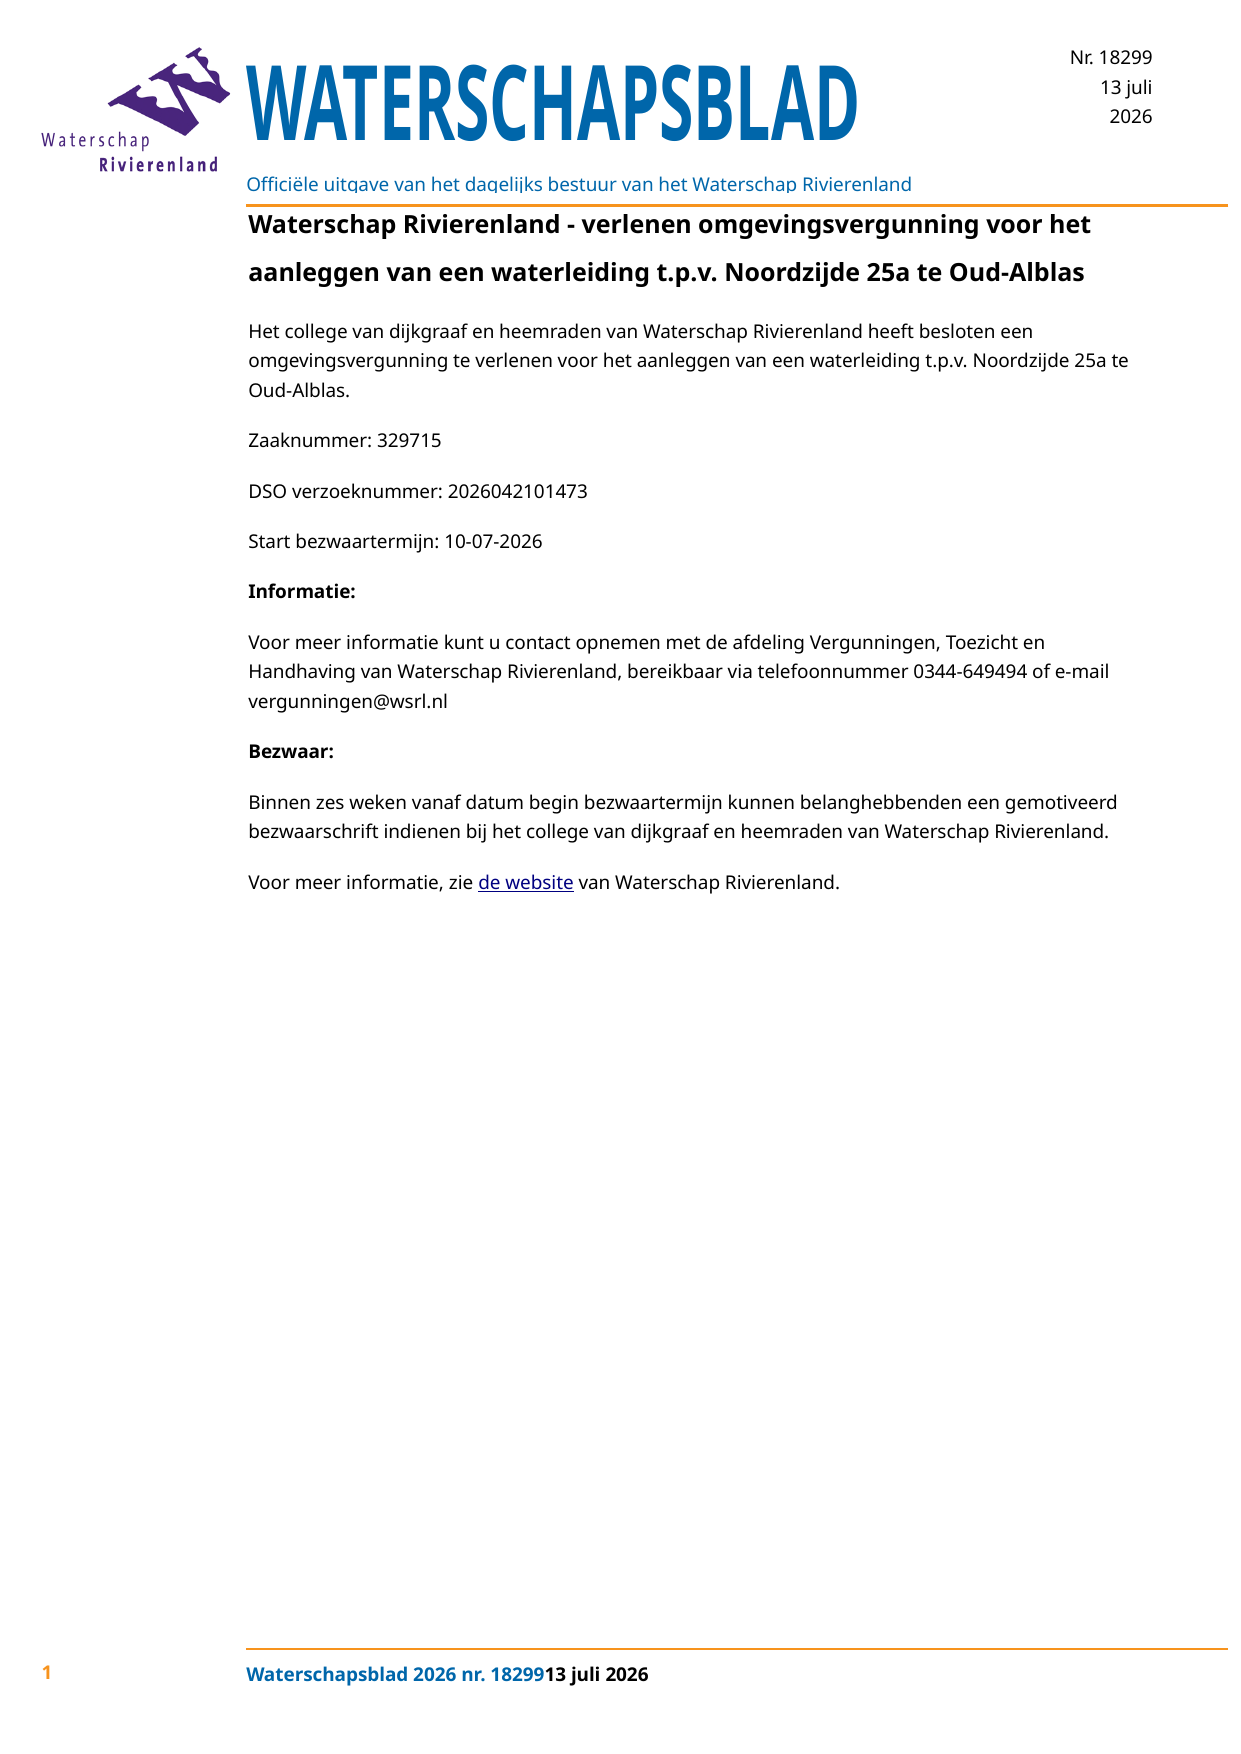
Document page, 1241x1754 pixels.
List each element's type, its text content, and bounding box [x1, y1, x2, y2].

text Het college van dijkgraaf en heemraden van Waterschap Rivierenland heeft besloten een omgevingsvergunning te verlenen voor het aanleggen van een waterleiding t.p.v. Noordzijde 25a te Oud-Alblas. [248, 318, 1152, 403]
text Voor meer informatie kunt u contact opnemen met de afdeling Vergunningen, Toezicht en Handhaving van Waterschap Rivierenland, bereikbaar via telefoonnummer 0344-649494 of e-mail vergunningen@wsrl.nl [248, 629, 1152, 714]
picture [41, 47, 231, 172]
text Start bezwaartermijn: 10-07-2026 [248, 528, 1152, 554]
text Waterschap Rivierenland - verlenen omgevingsvergunning voor het aanleggen van een waterleiding t.p.v. Noordzijde 25a te Oud-Alblas [248, 207, 1152, 288]
text DSO verzoeknummer: 2026042101473 [248, 478, 1152, 504]
text Zaaknummer: 329715 [248, 427, 1152, 453]
text Binnen zes weken vanaf datum begin bezwaartermijn kunnen belanghebbenden een gemotiveerd bezwaarschrift indienen bij het college van dijkgraaf en heemraden van Waterschap Rivierenland. [248, 789, 1152, 844]
text Informatie: [248, 579, 1152, 604]
text Voor meer informatie, zie de website van Waterschap Rivierenland. [248, 869, 1152, 895]
text Bezwaar: [248, 739, 1152, 764]
